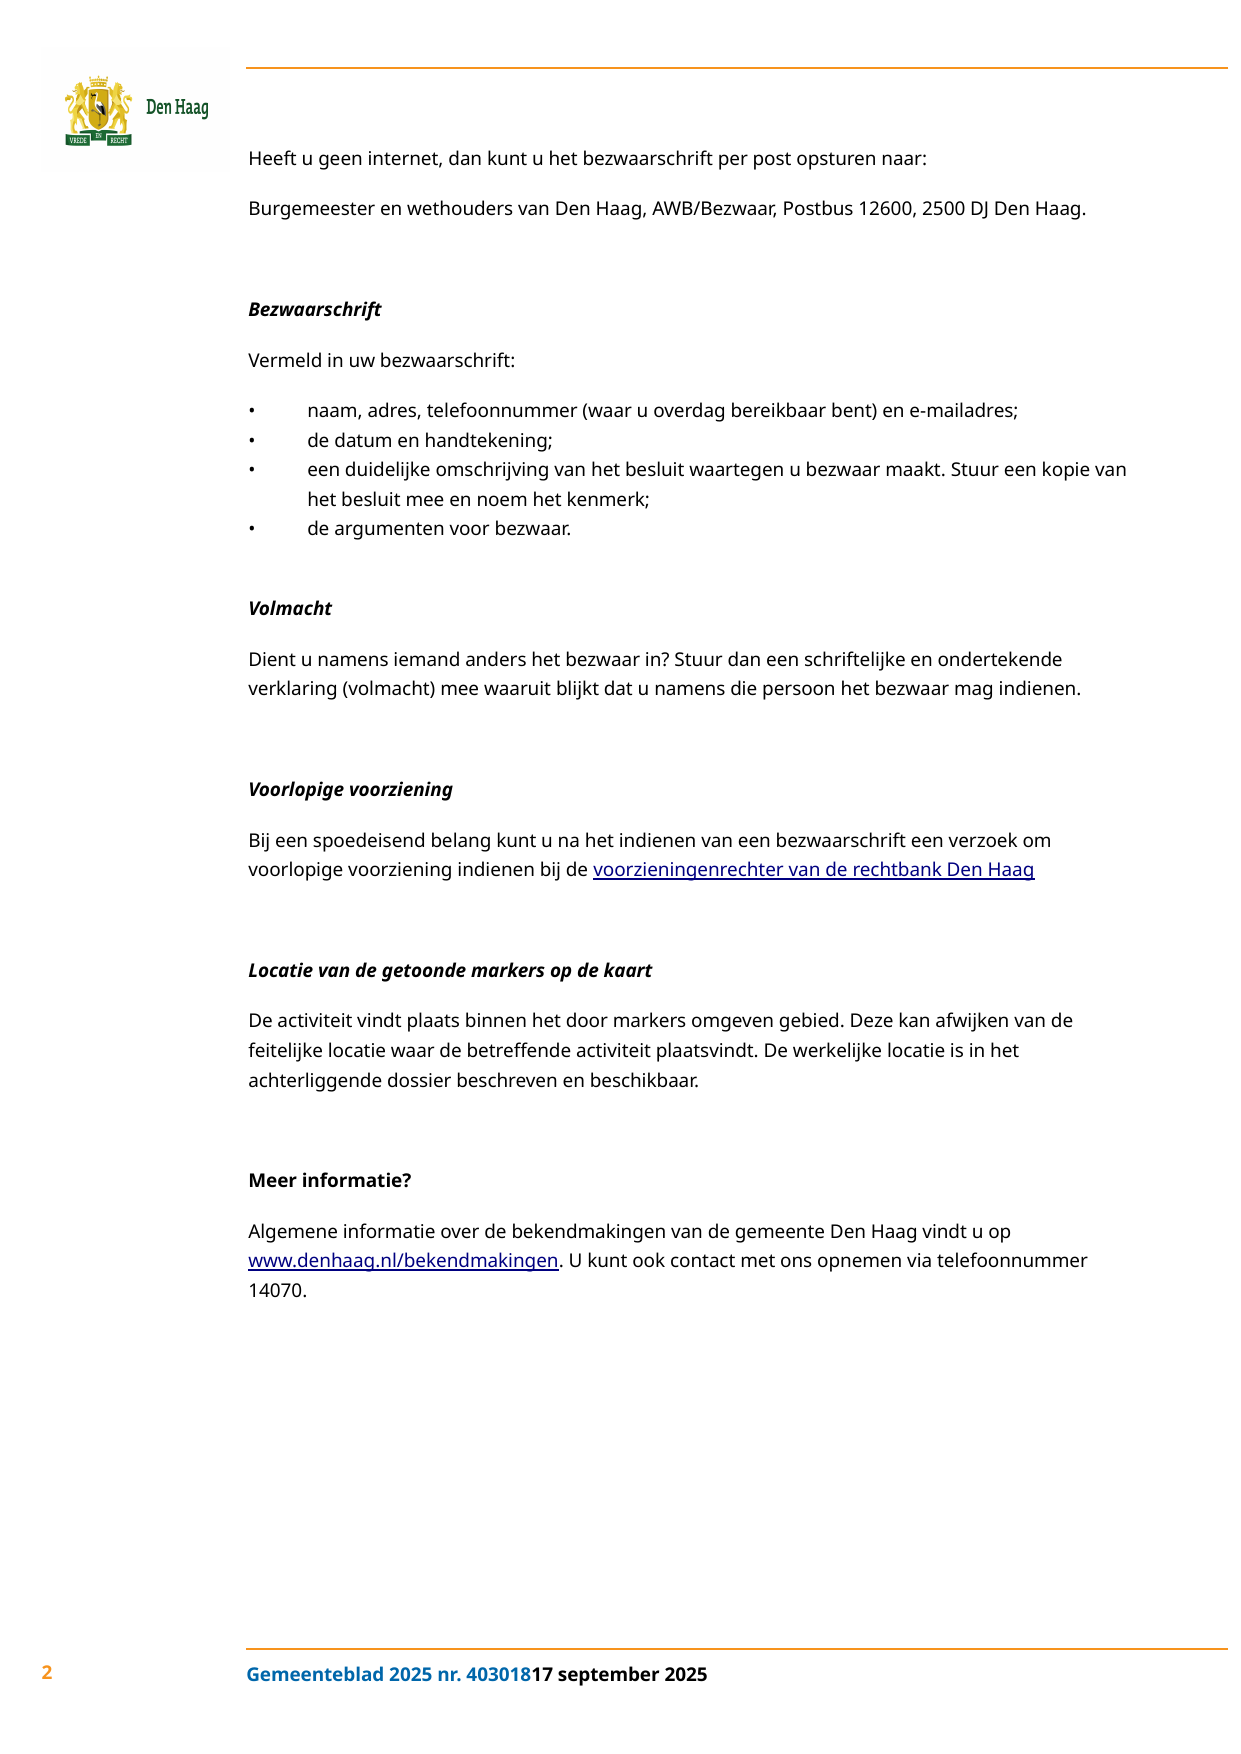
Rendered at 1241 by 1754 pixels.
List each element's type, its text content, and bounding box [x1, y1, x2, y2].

text Bezwaarschrift [248, 296, 1152, 322]
list de datum en handtekening; [248, 427, 1152, 453]
text Volmacht [248, 596, 1152, 621]
list de argumenten voor bezwaar. [248, 516, 1152, 541]
text Dient u namens iemand anders het bezwaar in? Stuur dan een schriftelijke en ondertekende verklaring (volmacht) mee waaruit blijkt dat u namens die persoon het bezwaar mag indienen. [248, 646, 1152, 701]
text Meer informatie? [248, 1168, 1152, 1193]
list een duidelijke omschrijving van het besluit waartegen u bezwaar maakt. Stuur een kopie van het besluit mee en noem het kenmerk; [248, 456, 1152, 512]
picture [41, 47, 231, 172]
text Voorlopige voorziening [248, 776, 1152, 802]
text Heeft u geen internet, dan kunt u het bezwaarschrift per post opsturen naar: [248, 145, 1152, 171]
text Algemene informatie over de bekendmakingen van de gemeente Den Haag vindt u op www.denhaag.nl/bekendmakingen. U kunt ook contact met ons opnemen via telefoonnummer 14070. [248, 1218, 1152, 1303]
text Locatie van de getoonde markers op de kaart [248, 957, 1152, 983]
text Bij een spoedeisend belang kunt u na het indienen van een bezwaarschrift een verzoek om voorlopige voorziening indienen bij de voorzieningenrechter van de rechtbank Den Haag [248, 827, 1152, 882]
text De activiteit vindt plaats binnen het door markers omgeven gebied. Deze kan afwijken van de feitelijke locatie waar de betreffende activiteit plaatsvindt. De werkelijke locatie is in het achterliggende dossier beschreven en beschikbaar. [248, 1008, 1152, 1093]
list naam, adres, telefoonnummer (waar u overdag bereikbaar bent) en e-mailadres; [248, 397, 1152, 423]
text Vermeld in uw bezwaarschrift: [248, 347, 1152, 373]
text Burgemeester en wethouders van Den Haag, AWB/Bezwaar, Postbus 12600, 2500 DJ Den Haag. [248, 196, 1152, 221]
